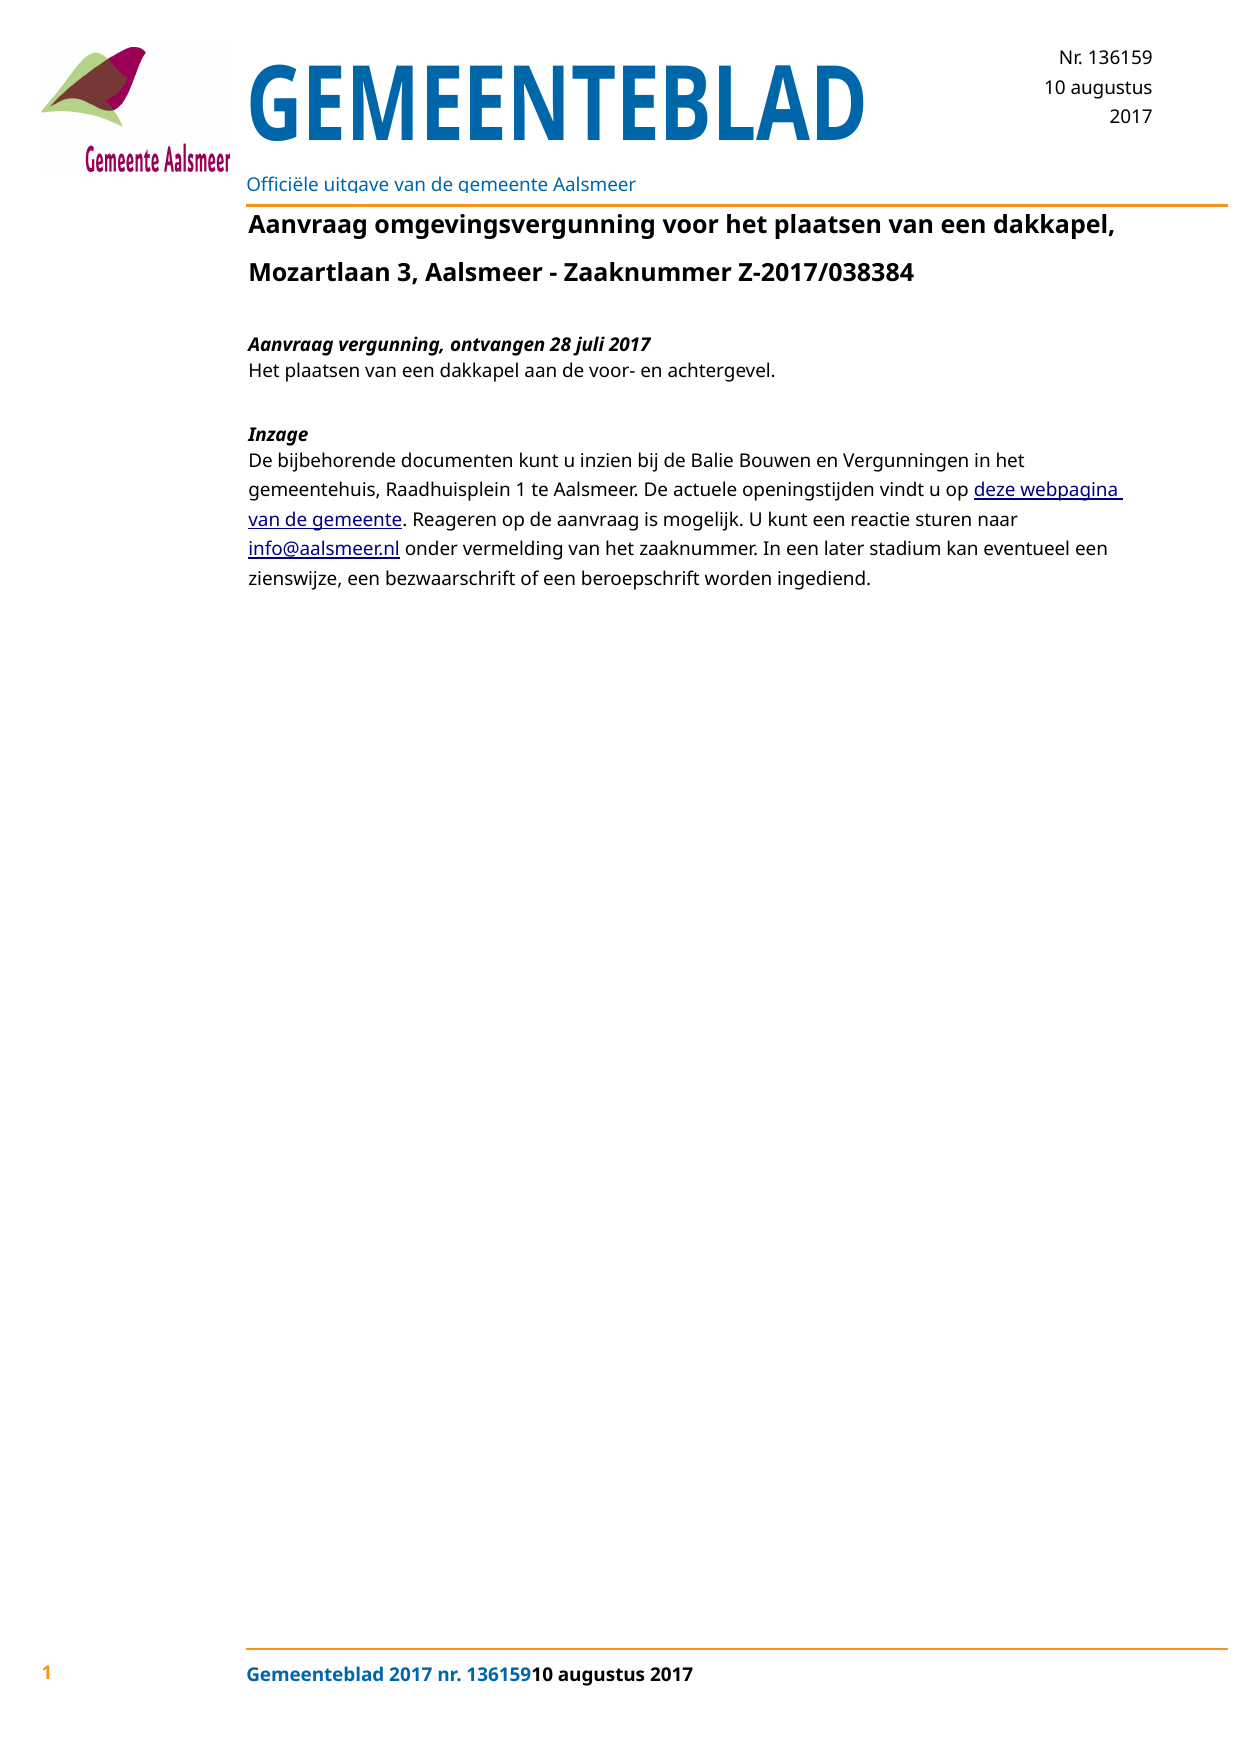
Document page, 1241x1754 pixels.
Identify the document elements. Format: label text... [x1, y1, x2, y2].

text Aanvraag vergunning, ontvangen 28 juli 2017 [248, 331, 1152, 357]
text Aanvraag omgevingsvergunning voor het plaatsen van een dakkapel, Mozartlaan 3, Aalsmeer - Zaaknummer Z-2017/038384 [248, 207, 1152, 288]
text Inzage [248, 421, 1152, 447]
text ​ [248, 616, 1152, 641]
text Het plaatsen van een dakkapel aan de voor- en achtergevel. [248, 357, 1152, 383]
text De bijbehorende documenten kunt u inzien bij de Balie Bouwen en Vergunningen in het gemeentehuis, Raadhuisplein 1 te Aalsmeer. De actuele openingstijden vindt u op deze webpagina van de gemeente. Reageren op de aanvraag is mogelijk. U kunt een reactie sturen naar info@aalsmeer.nl onder vermelding van het zaaknummer. In een later stadium kan eventueel een zienswijze, een bezwaarschrift of een beroepschrift worden ingediend. [248, 447, 1152, 591]
picture [41, 47, 231, 172]
